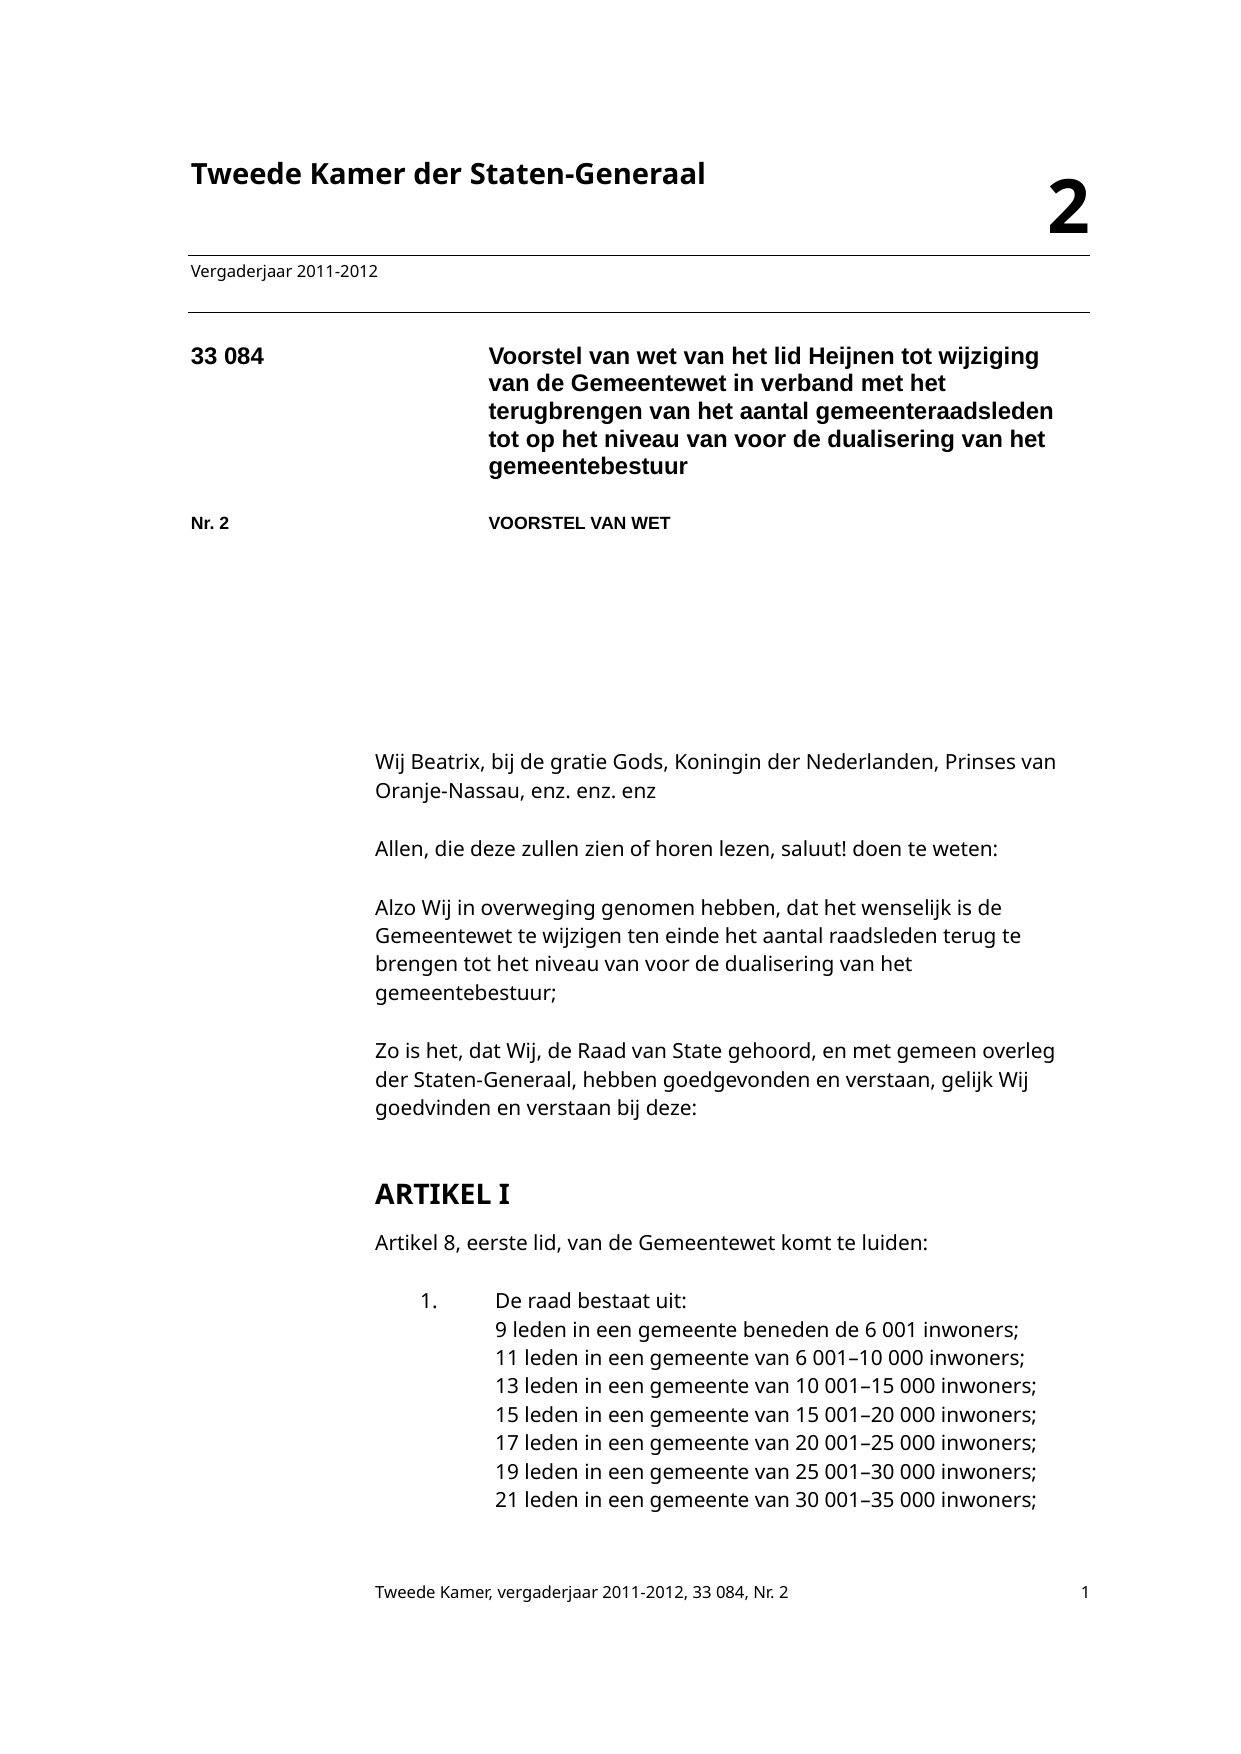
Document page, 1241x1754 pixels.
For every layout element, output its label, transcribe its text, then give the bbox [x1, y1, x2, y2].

list 17 leden in een gemeente van 20 001–25 000 inwoners; [420, 1428, 1090, 1457]
table_header 2 [910, 150, 1090, 255]
table_cell Vergaderjaar 2011-2012 [188, 256, 485, 312]
list 19 leden in een gemeente van 25 001–30 000 inwoners; [420, 1457, 1090, 1485]
table_cell [188, 313, 485, 339]
table_cell Voorstel van wet van het lid Heijnen tot wijziging van de Gemeentewet in verband met het terugbrengen van het aantal gemeenteraadsleden tot op het niveau van voor de dualisering van het gemeentebestuur [485, 339, 1090, 510]
list 21 leden in een gemeente van 30 001–35 000 inwoners; [420, 1485, 1090, 1514]
subtitle ARTIKEL I [375, 1174, 1090, 1213]
list 13 leden in een gemeente van 10 001–15 000 inwoners; [420, 1372, 1090, 1400]
text Artikel 8, eerste lid, van de Gemeentewet komt te luiden: [375, 1228, 1090, 1256]
text Alzo Wij in overweging genomen hebben, dat het wenselijk is de Gemeentewet te wijzigen ten einde het aantal raadsleden terug te brengen tot het niveau van voor de dualisering van het gemeentebestuur; [375, 893, 1090, 1006]
list 11 leden in een gemeente van 6 001–10 000 inwoners; [420, 1343, 1090, 1372]
list 9 leden in een gemeente beneden de 6 001 inwoners; [420, 1315, 1090, 1343]
text Zo is het, dat Wij, de Raad van State gehoord, en met gemeen overleg der Staten-Generaal, hebben goedgevonden en verstaan, gelijk Wij goedvinden en verstaan bij deze: [375, 1036, 1090, 1122]
table_cell VOORSTEL VAN WET [485, 510, 1090, 629]
text Allen, die deze zullen zien of horen lezen, saluut! doen te weten: [375, 834, 1090, 863]
list De raad bestaat uit: [420, 1286, 1090, 1315]
list 15 leden in een gemeente van 15 001–20 000 inwoners; [420, 1400, 1090, 1428]
table_header Tweede Kamer der Staten-Generaal [188, 150, 909, 255]
table_cell [485, 313, 1090, 339]
table_cell [485, 256, 1090, 312]
table_cell 33 084 [188, 339, 485, 510]
text Wij Beatrix, bij de gratie Gods, Koningin der Nederlanden, Prinses van Oranje-Nassau, enz. enz. enz [375, 747, 1090, 804]
table_cell Nr. 2 [188, 510, 485, 629]
